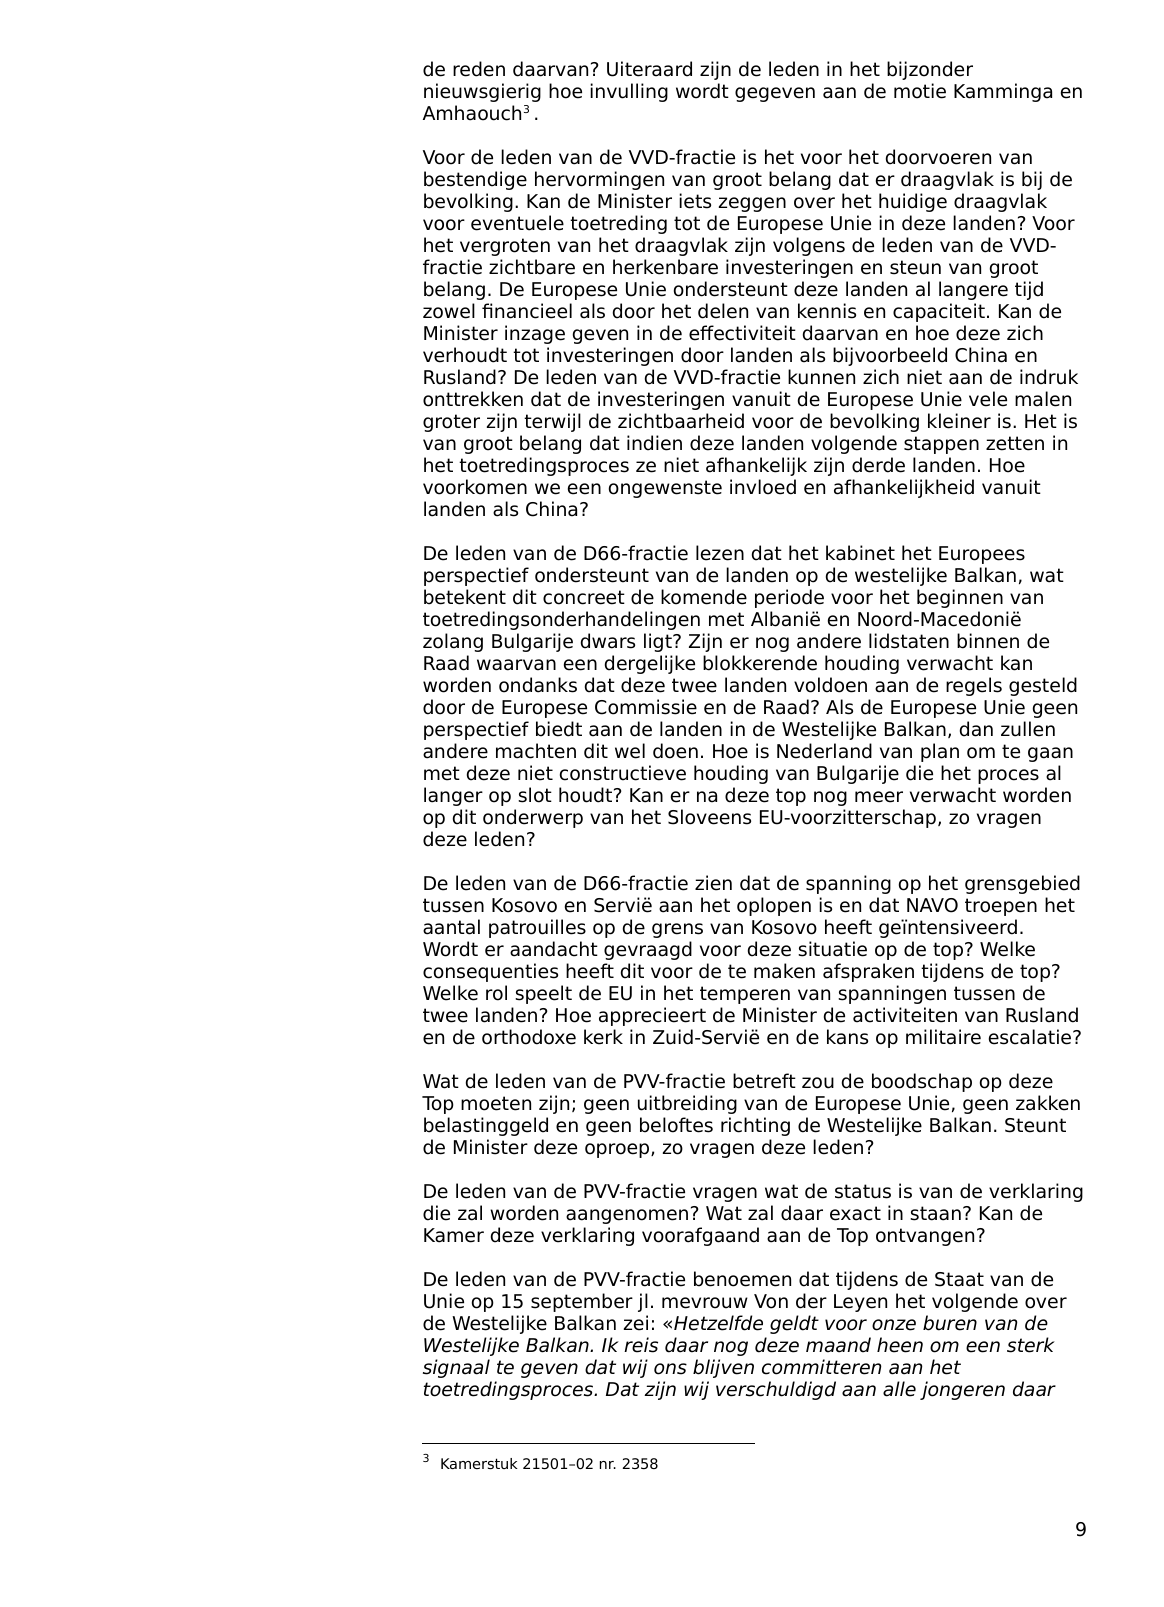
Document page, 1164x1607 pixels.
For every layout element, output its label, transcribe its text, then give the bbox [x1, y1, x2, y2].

text De leden van de D66-fractie lezen dat het kabinet het Europees perspectief ondersteunt van de landen op de westelijke Balkan, wat betekent dit concreet de komende periode voor het beginnen van toetredingsonderhandelingen met Albanië en Noord-Macedonië zolang Bulgarije dwars ligt? Zijn er nog andere lidstaten binnen de Raad waarvan een dergelijke blokkerende houding verwacht kan worden ondanks dat deze twee landen voldoen aan de regels gesteld door de Europese Commissie en de Raad? Als de Europese Unie geen perspectief biedt aan de landen in de Westelijke Balkan, dan zullen andere machten dit wel doen. Hoe is Nederland van plan om te gaan met deze niet constructieve houding van Bulgarije die het proces al langer op slot houdt? Kan er na deze top nog meer verwacht worden op dit onderwerp van het Sloveens EU-voorzitterschap, zo vragen deze leden? [422, 543, 1087, 851]
text Kamerstuk 21501–02 nr. 2358 [422, 1452, 1087, 1474]
text De leden van de PVV-fractie benoemen dat tijdens de Staat van de Unie op 15 september jl. mevrouw Von der Leyen het volgende over de Westelijke Balkan zei: «Hetzelfde geldt voor onze buren van de Westelijke Balkan. Ik reis daar nog deze maand heen om een sterk signaal te geven dat wij ons blijven committeren aan het toetredingsproces. Dat zijn wij verschuldigd aan alle jongeren daar [422, 1269, 1087, 1401]
text Wat de leden van de PVV-fractie betreft zou de boodschap op deze Top moeten zijn; geen uitbreiding van de Europese Unie, geen zakken belastinggeld en geen beloftes richting de Westelijke Balkan. Steunt de Minister deze oproep, zo vragen deze leden? [422, 1071, 1087, 1159]
text Voor de leden van de VVD-fractie is het voor het doorvoeren van bestendige hervormingen van groot belang dat er draagvlak is bij de bevolking. Kan de Minister iets zeggen over het huidige draagvlak voor eventuele toetreding tot de Europese Unie in deze landen? Voor het vergroten van het draagvlak zijn volgens de leden van de VVD-fractie zichtbare en herkenbare investeringen en steun van groot belang. De Europese Unie ondersteunt deze landen al langere tijd zowel financieel als door het delen van kennis en capaciteit. Kan de Minister inzage geven in de effectiviteit daarvan en hoe deze zich verhoudt tot investeringen door landen als bijvoorbeeld China en Rusland? De leden van de VVD-fractie kunnen zich niet aan de indruk onttrekken dat de investeringen vanuit de Europese Unie vele malen groter zijn terwijl de zichtbaarheid voor de bevolking kleiner is. Het is van groot belang dat indien deze landen volgende stappen zetten in het toetredingsproces ze niet afhankelijk zijn derde landen. Hoe voorkomen we een ongewenste invloed en afhankelijkheid vanuit landen als China? [422, 147, 1087, 521]
text De leden van de PVV-fractie vragen wat de status is van de verklaring die zal worden aangenomen? Wat zal daar exact in staan? Kan de Kamer deze verklaring voorafgaand aan de Top ontvangen? [422, 1181, 1087, 1247]
text de reden daarvan? Uiteraard zijn de leden in het bijzonder nieuwsgierig hoe invulling wordt gegeven aan de motie Kamminga en Amhaouch. [422, 59, 1087, 125]
text De leden van de D66-fractie zien dat de spanning op het grensgebied tussen Kosovo en Servië aan het oplopen is en dat NAVO troepen het aantal patrouilles op de grens van Kosovo heeft geïntensiveerd. Wordt er aandacht gevraagd voor deze situatie op de top? Welke consequenties heeft dit voor de te maken afspraken tijdens de top? Welke rol speelt de EU in het temperen van spanningen tussen de twee landen? Hoe apprecieert de Minister de activiteiten van Rusland en de orthodoxe kerk in Zuid-Servië en de kans op militaire escalatie? [422, 873, 1087, 1049]
